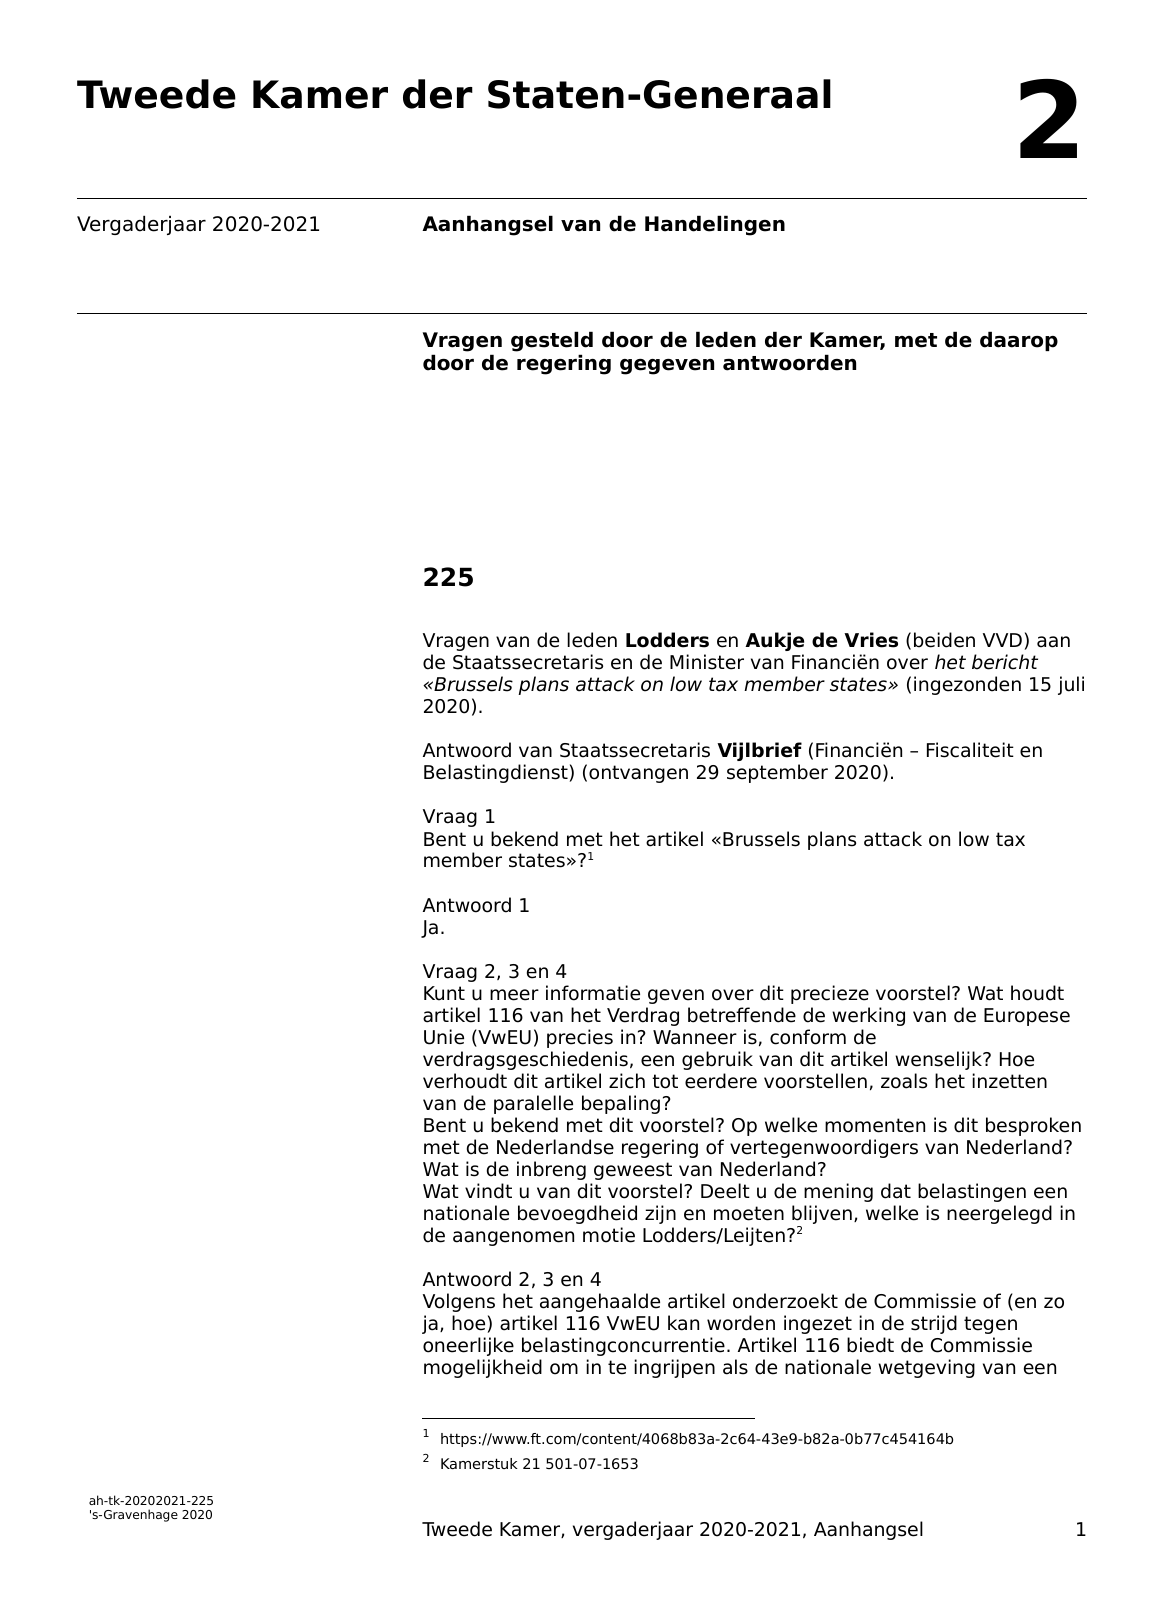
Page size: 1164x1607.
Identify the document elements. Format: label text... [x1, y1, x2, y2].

text Kamerstuk 21 501-07-1653 [422, 1452, 1087, 1474]
text Volgens het aangehaalde artikel onderzoekt de Commissie of (en zo ja, hoe) artikel 116 VwEU kan worden ingezet in de strijd tegen oneerlijke belastingconcurrentie. Artikel 116 biedt de Commissie mogelijkheid om in te ingrijpen als de nationale wetgeving van een [422, 1291, 1087, 1378]
text Vraag 1 [422, 806, 1087, 828]
table_cell Vergaderjaar 2020-2021 [77, 199, 422, 313]
table_header Tweede Kamer der Staten-Generaal [77, 59, 886, 198]
text https://www.ft.com/content/4068b83a-2c64-43e9-b82a-0b77c454164b [422, 1427, 1087, 1449]
text Bent u bekend met het artikel «Brussels plans attack on low tax member states»? [422, 828, 1087, 872]
text Vragen van de leden Lodders en Aukje de Vries (beiden VVD) aan de Staatssecretaris en de Minister van Financiën over het bericht «Brussels plans attack on low tax member states» (ingezonden 15 juli 2020). [422, 630, 1087, 718]
text Kunt u meer informatie geven over dit precieze voorstel? Wat houdt artikel 116 van het Verdrag betreffende de werking van de Europese Unie (VwEU) precies in? Wanneer is, conform de verdragsgeschiedenis, een gebruik van dit artikel wenselijk? Hoe verhoudt dit artikel zich tot eerdere voorstellen, zoals het inzetten van de paralelle bepaling? [422, 983, 1087, 1114]
text 's-Gravenhage 2020 [88, 1508, 323, 1522]
text Vraag 2, 3 en 4 [422, 961, 1087, 983]
text Antwoord 2, 3 en 4 [422, 1269, 1087, 1291]
text Antwoord van Staatssecretaris Vijlbrief (Financiën – Fiscaliteit en Belastingdienst) (ontvangen 29 september 2020). [422, 740, 1087, 784]
table_cell [77, 314, 422, 375]
text Antwoord 1 [422, 894, 1087, 917]
text Wat vindt u van dit voorstel? Deelt u de mening dat belastingen een nationale bevoegdheid zijn en moeten blijven, welke is neergelegd in de aangenomen motie Lodders/Leijten? [422, 1181, 1087, 1246]
text Bent u bekend met dit voorstel? Op welke momenten is dit besproken met de Nederlandse regering of vertegenwoordigers van Nederland? Wat is de inbreng geweest van Nederland? [422, 1114, 1087, 1181]
text 225 [422, 563, 1087, 592]
table_header 2 [886, 59, 1087, 198]
table_cell Vragen gesteld door de leden der Kamer, met de daarop door de regering gegeven antwoorden [422, 314, 1087, 375]
text ah-tk-20202021-225 [88, 1494, 323, 1508]
table_cell Aanhangsel van de Handelingen [422, 199, 1087, 313]
text Ja. [422, 917, 1087, 938]
